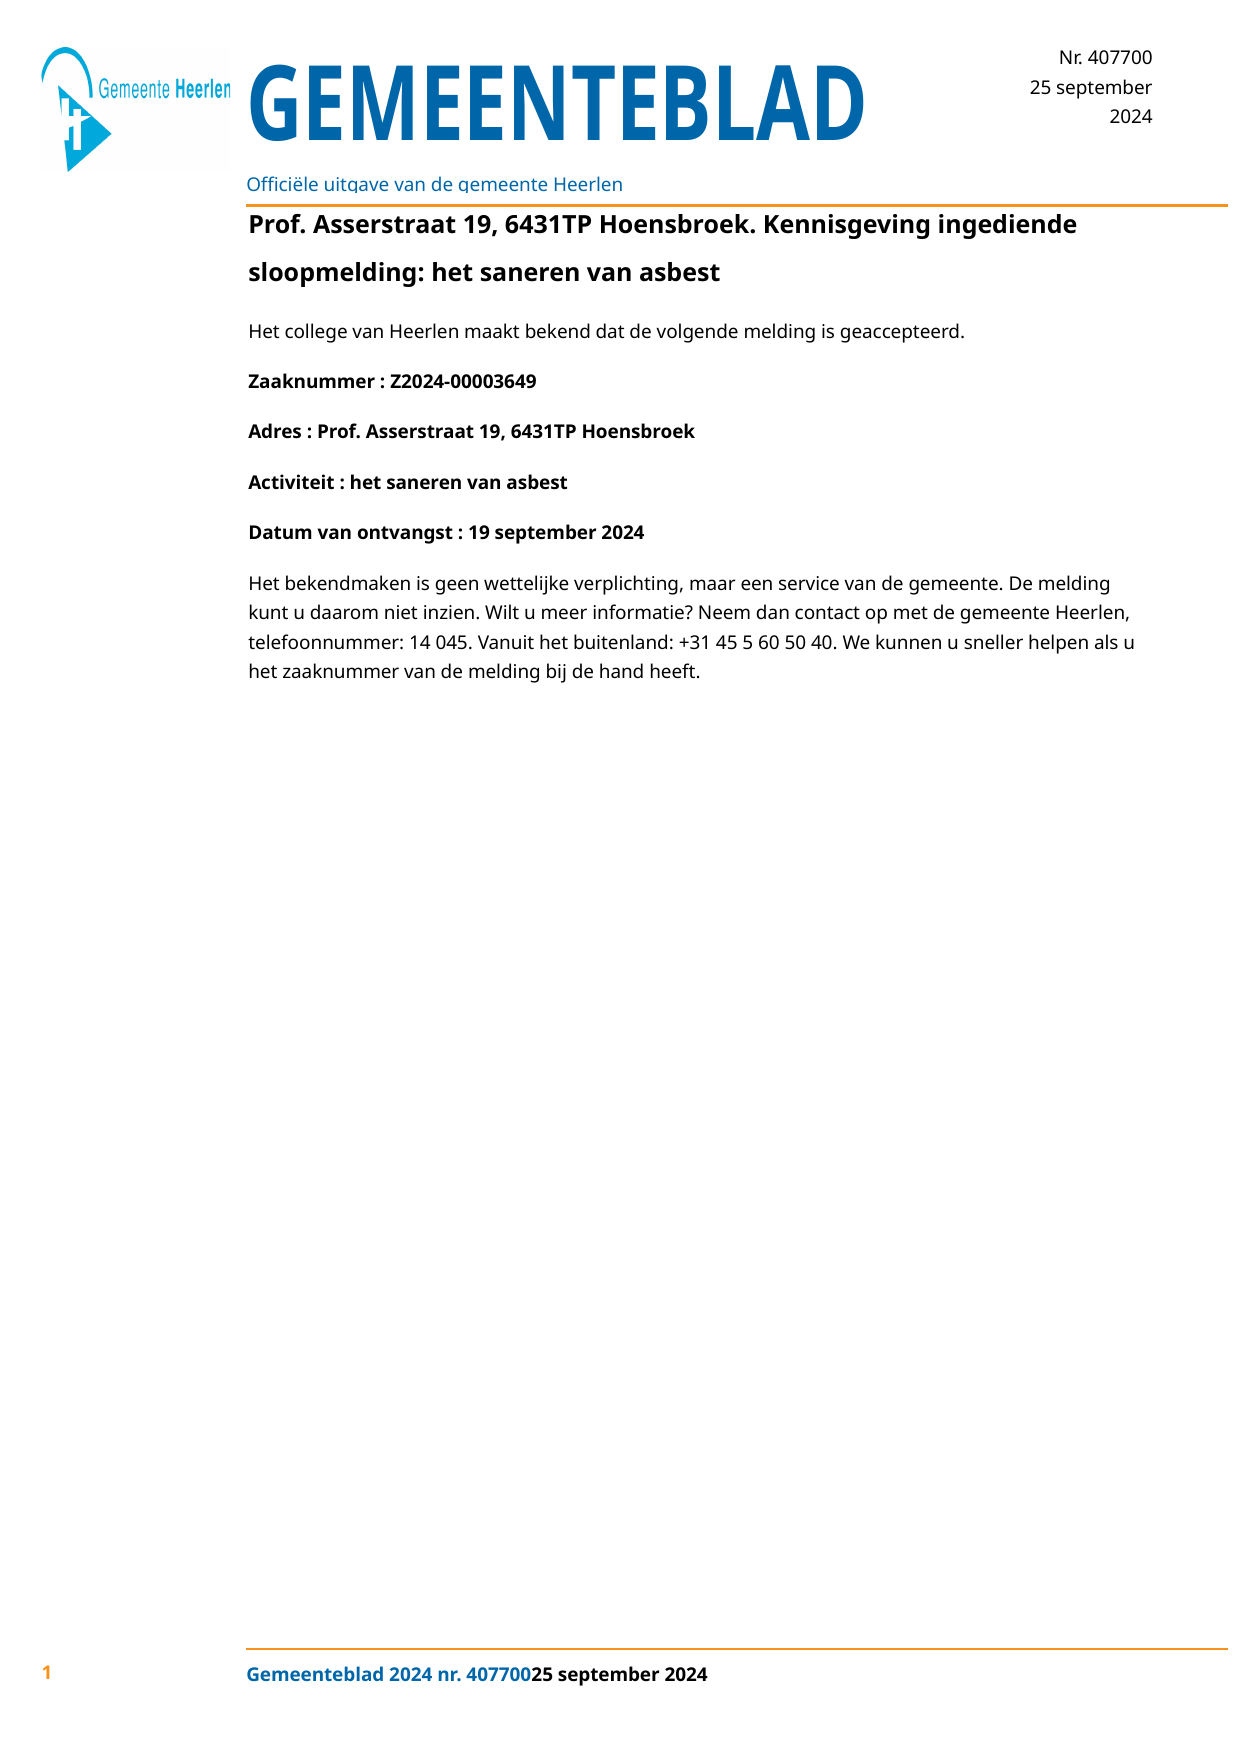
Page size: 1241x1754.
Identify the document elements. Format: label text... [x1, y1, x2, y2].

text Adres : Prof. Asserstraat 19, 6431TP Hoensbroek [248, 419, 1152, 444]
picture [41, 47, 231, 172]
text Datum van ontvangst : 19 september 2024 [248, 519, 1152, 545]
text Prof. Asserstraat 19, 6431TP Hoensbroek. Kennisgeving ingediende sloopmelding: het saneren van asbest [248, 207, 1152, 288]
text Zaaknummer : Z2024-00003649 [248, 368, 1152, 394]
text Het college van Heerlen maakt bekend dat de volgende melding is geaccepteerd. [248, 318, 1152, 344]
text Activiteit : het saneren van asbest [248, 469, 1152, 495]
picture [41, 47, 59, 70]
text Het bekendmaken is geen wettelijke verplichting, maar een service van de gemeente. De melding kunt u daarom niet inzien. Wilt u meer informatie? Neem dan contact op met de gemeente Heerlen, telefoonnummer: 14 045. Vanuit het buitenland: +31 45 5 60 50 40. We kunnen u sneller helpen als u het zaaknummer van de melding bij de hand heeft. [248, 570, 1152, 684]
